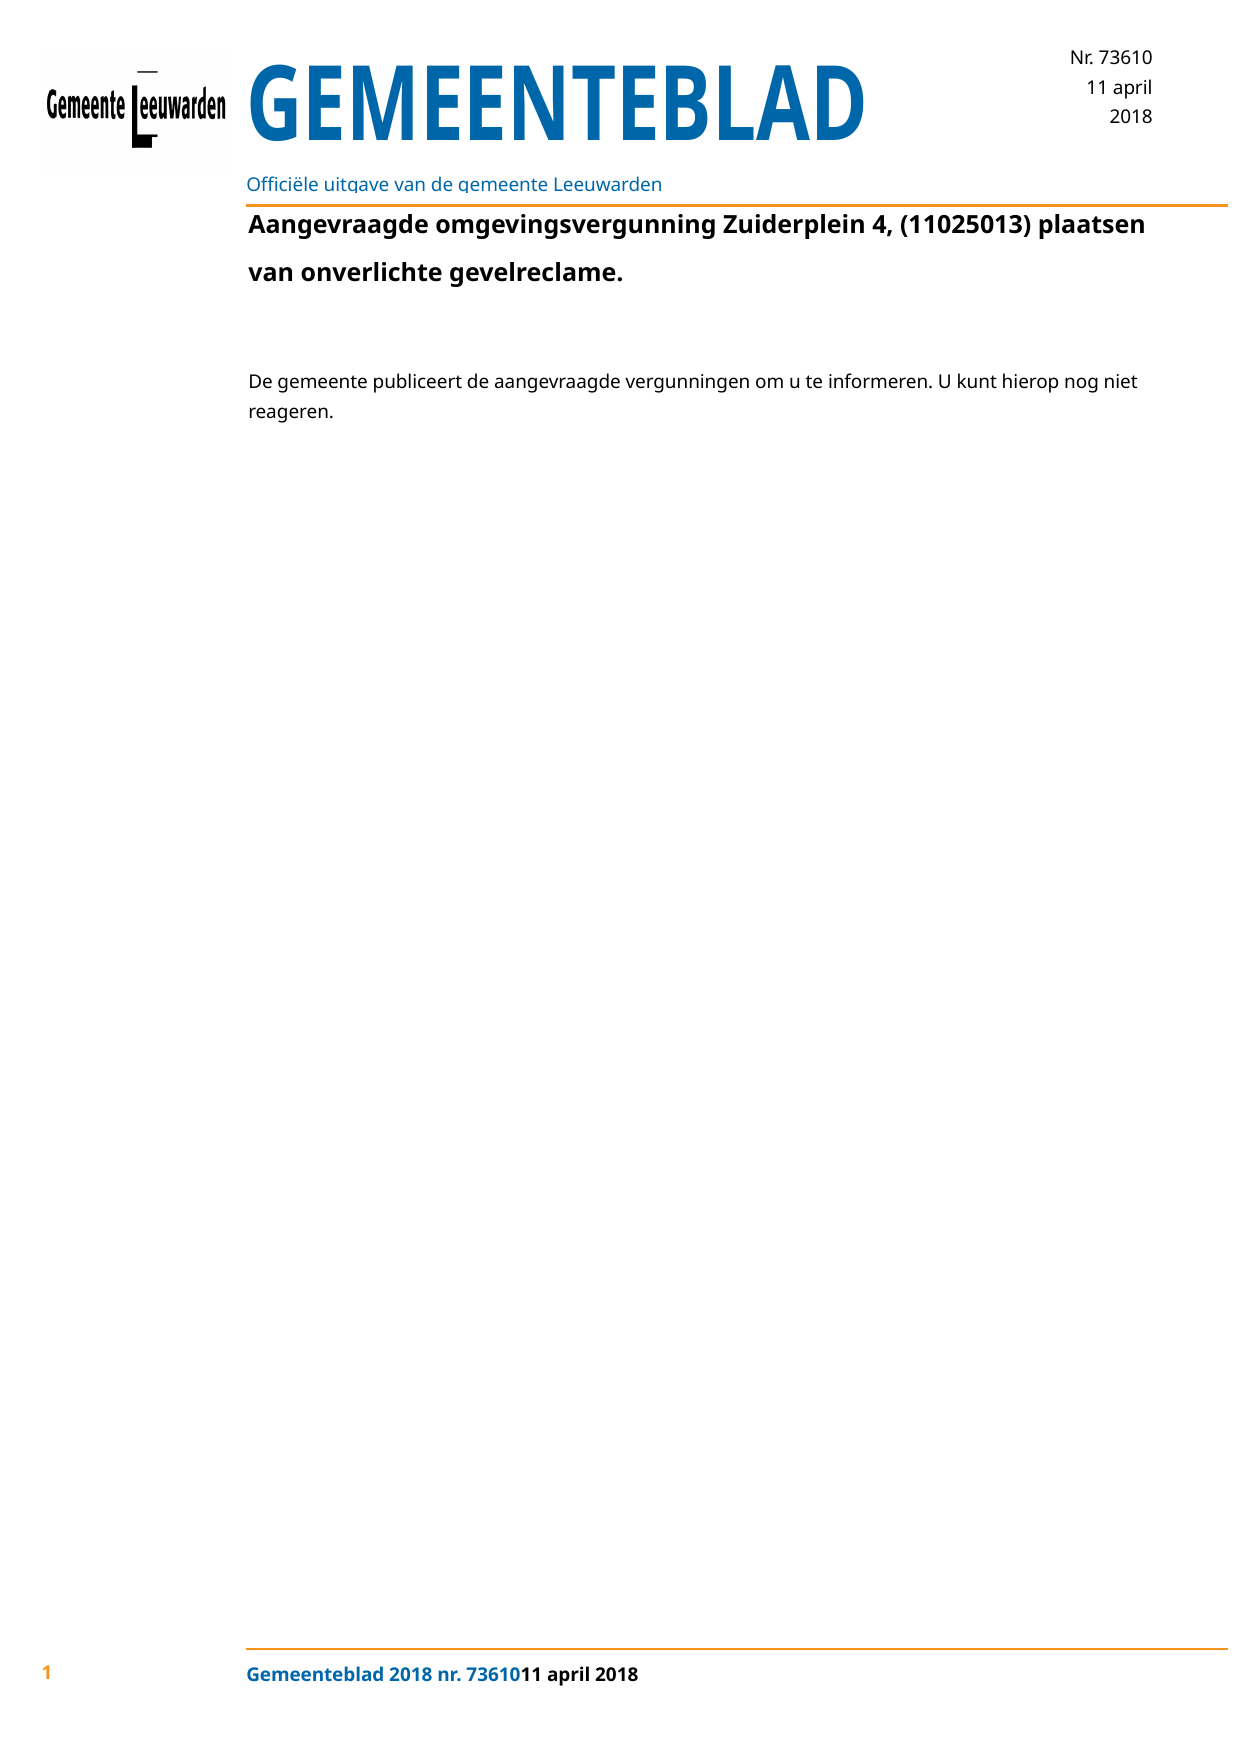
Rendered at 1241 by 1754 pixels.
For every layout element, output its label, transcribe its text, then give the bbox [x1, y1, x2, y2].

text Aangevraagde omgevingsvergunning Zuiderplein 4, (11025013) plaatsen van onverlichte gevelreclame. [248, 207, 1152, 288]
text De gemeente publiceert de aangevraagde vergunningen om u te informeren. U kunt hierop nog niet reageren. [248, 368, 1152, 424]
picture [41, 47, 231, 172]
